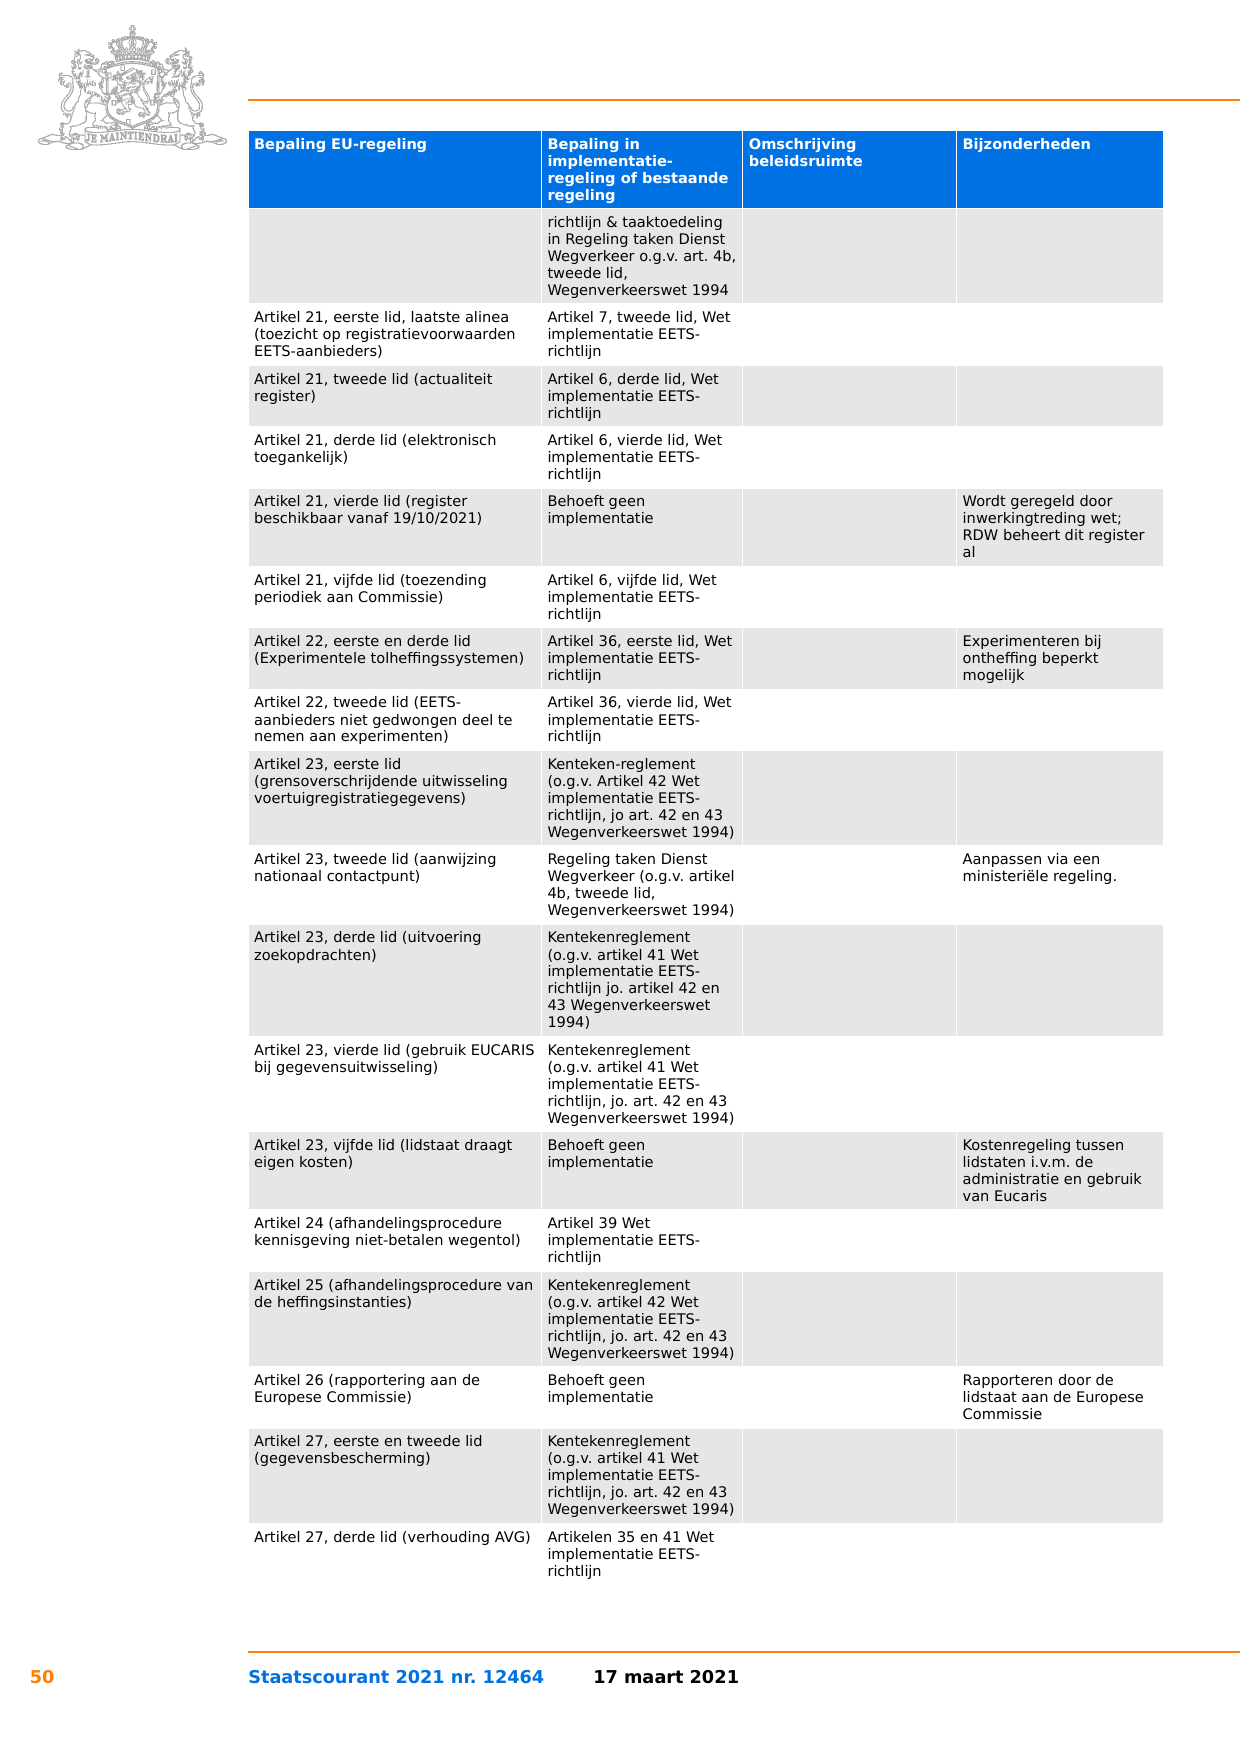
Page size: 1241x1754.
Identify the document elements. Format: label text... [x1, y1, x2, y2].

table_header Bepaling EU-regeling [249, 131, 541, 208]
table_cell Artikel 21, vierde lid (register beschikbaar vanaf 19/10/2021) [249, 489, 541, 566]
table_cell [957, 1272, 1163, 1366]
table_cell Artikel 21, eerste lid, laatste alinea (toezicht op registratievoorwaarden EETS-aanbieders) [249, 305, 541, 365]
table_cell Artikel 6, vijfde lid, Wet implementatie EETS-richtlijn [542, 567, 742, 627]
table_cell Rapporteren door de lidstaat aan de Europese Commissie [957, 1367, 1163, 1428]
table_header Bepaling in implementatie-regeling of bestaande regeling [542, 131, 742, 208]
table_cell [957, 925, 1163, 1036]
table_cell [957, 567, 1163, 627]
table_cell [743, 846, 956, 924]
table_cell [957, 690, 1163, 750]
table_cell [957, 209, 1163, 303]
table_cell [743, 305, 956, 365]
table_cell [743, 751, 956, 845]
table_cell Artikel 27, derde lid (verhouding AVG) [249, 1524, 541, 1584]
table_cell Kostenregeling tussen lidstaten i.v.m. de administratie en gebruik van Eucaris [957, 1132, 1163, 1209]
table_cell Experimenteren bij ontheffing beperkt mogelijk [957, 628, 1163, 689]
table_cell Artikel 22, tweede lid (EETS-aanbieders niet gedwongen deel te nemen aan experimenten) [249, 690, 541, 750]
picture [38, 25, 227, 150]
table_cell Artikel 23, tweede lid (aanwijzing nationaal contactpunt) [249, 846, 541, 924]
table_cell Artikel 6, vierde lid, Wet implementatie EETS-richtlijn [542, 427, 742, 488]
table_cell Artikel 27, eerste en tweede lid (gegevensbescherming) [249, 1429, 541, 1523]
table_cell Aanpassen via een ministeriële regeling. [957, 846, 1163, 924]
table_cell Artikelen 35 en 41 Wet implementatie EETS-richtlijn [542, 1524, 742, 1584]
table_cell Kentekenreglement (o.g.v. artikel 42 Wet implementatie EETS-richtlijn, jo. art. 42 en 43 Wegenverkeerswet 1994) [542, 1272, 742, 1366]
table_cell Behoeft geen implementatie [542, 1367, 742, 1428]
table_cell [743, 209, 956, 303]
table_cell Artikel 25 (afhandelingsprocedure van de heffingsinstanties) [249, 1272, 541, 1366]
table_cell [957, 366, 1163, 426]
table_cell Kenteken-reglement (o.g.v. Artikel 42 Wet implementatie EETS-richtlijn, jo art. 42 en 43 Wegenverkeerswet 1994) [542, 751, 742, 845]
table_cell [957, 1037, 1163, 1131]
table_cell Wordt geregeld door inwerkingtreding wet; RDW beheert dit register al [957, 489, 1163, 566]
table_cell Behoeft geen implementatie [542, 1132, 742, 1209]
table_header Omschrijving beleidsruimte [743, 131, 956, 208]
table_cell Regeling taken Dienst Wegverkeer (o.g.v. artikel 4b, tweede lid, Wegenverkeerswet 1994) [542, 846, 742, 924]
table_cell Artikel 21, tweede lid (actualiteit register) [249, 366, 541, 426]
table_cell [957, 427, 1163, 488]
table_cell [957, 1524, 1163, 1584]
table_cell [743, 489, 956, 566]
table_cell [743, 1429, 956, 1523]
table_cell [957, 305, 1163, 365]
table_cell Artikel 21, vijfde lid (toezending periodiek aan Commissie) [249, 567, 541, 627]
table_cell Artikel 24 (afhandelingsprocedure kennisgeving niet-betalen wegentol) [249, 1211, 541, 1271]
table_cell richtlijn & taaktoedeling in Regeling taken Dienst Wegverkeer o.g.v. art. 4b, tweede lid, Wegenverkeerswet 1994 [542, 209, 742, 303]
table_cell [743, 366, 956, 426]
table_cell [743, 925, 956, 1036]
table_cell Artikel 23, eerste lid (grensoverschrijdende uitwisseling voertuigregistratiegegevens) [249, 751, 541, 845]
table_cell [743, 628, 956, 689]
table_cell [743, 1037, 956, 1131]
table_cell Artikel 23, vijfde lid (lidstaat draagt eigen kosten) [249, 1132, 541, 1209]
table_header Bijzonderheden [957, 131, 1163, 208]
table_cell [957, 1211, 1163, 1271]
table_cell Artikel 22, eerste en derde lid (Experimentele tolheffingssystemen) [249, 628, 541, 689]
table_cell Kentekenreglement (o.g.v. artikel 41 Wet implementatie EETS-richtlijn, jo. art. 42 en 43 Wegenverkeerswet 1994) [542, 1037, 742, 1131]
table_cell [743, 1524, 956, 1584]
table_cell [743, 1211, 956, 1271]
table_cell Artikel 23, derde lid (uitvoering zoekopdrachten) [249, 925, 541, 1036]
table_cell [743, 1132, 956, 1209]
table_cell [743, 427, 956, 488]
table_cell Kentekenreglement (o.g.v. artikel 41 Wet implementatie EETS-richtlijn, jo. art. 42 en 43 Wegenverkeerswet 1994) [542, 1429, 742, 1523]
table_cell [743, 1272, 956, 1366]
table_cell [957, 1429, 1163, 1523]
table_cell Artikel 21, derde lid (elektronisch toegankelijk) [249, 427, 541, 488]
table_cell [743, 1367, 956, 1428]
table_cell [743, 690, 956, 750]
table_cell [957, 751, 1163, 845]
table_cell Artikel 23, vierde lid (gebruik EUCARIS bij gegevensuitwisseling) [249, 1037, 541, 1131]
table_cell Behoeft geen implementatie [542, 489, 742, 566]
table_cell Artikel 36, vierde lid, Wet implementatie EETS-richtlijn [542, 690, 742, 750]
table_cell Artikel 6, derde lid, Wet implementatie EETS-richtlijn [542, 366, 742, 426]
table_cell Artikel 26 (rapportering aan de Europese Commissie) [249, 1367, 541, 1428]
table_cell [249, 209, 541, 303]
table_cell Kentekenreglement (o.g.v. artikel 41 Wet implementatie EETS-richtlijn jo. artikel 42 en 43 Wegenverkeerswet 1994) [542, 925, 742, 1036]
table_cell Artikel 7, tweede lid, Wet implementatie EETS-richtlijn [542, 305, 742, 365]
table_cell [743, 567, 956, 627]
table_cell Artikel 39 Wet implementatie EETS-richtlijn [542, 1211, 742, 1271]
table_cell Artikel 36, eerste lid, Wet implementatie EETS-richtlijn [542, 628, 742, 689]
